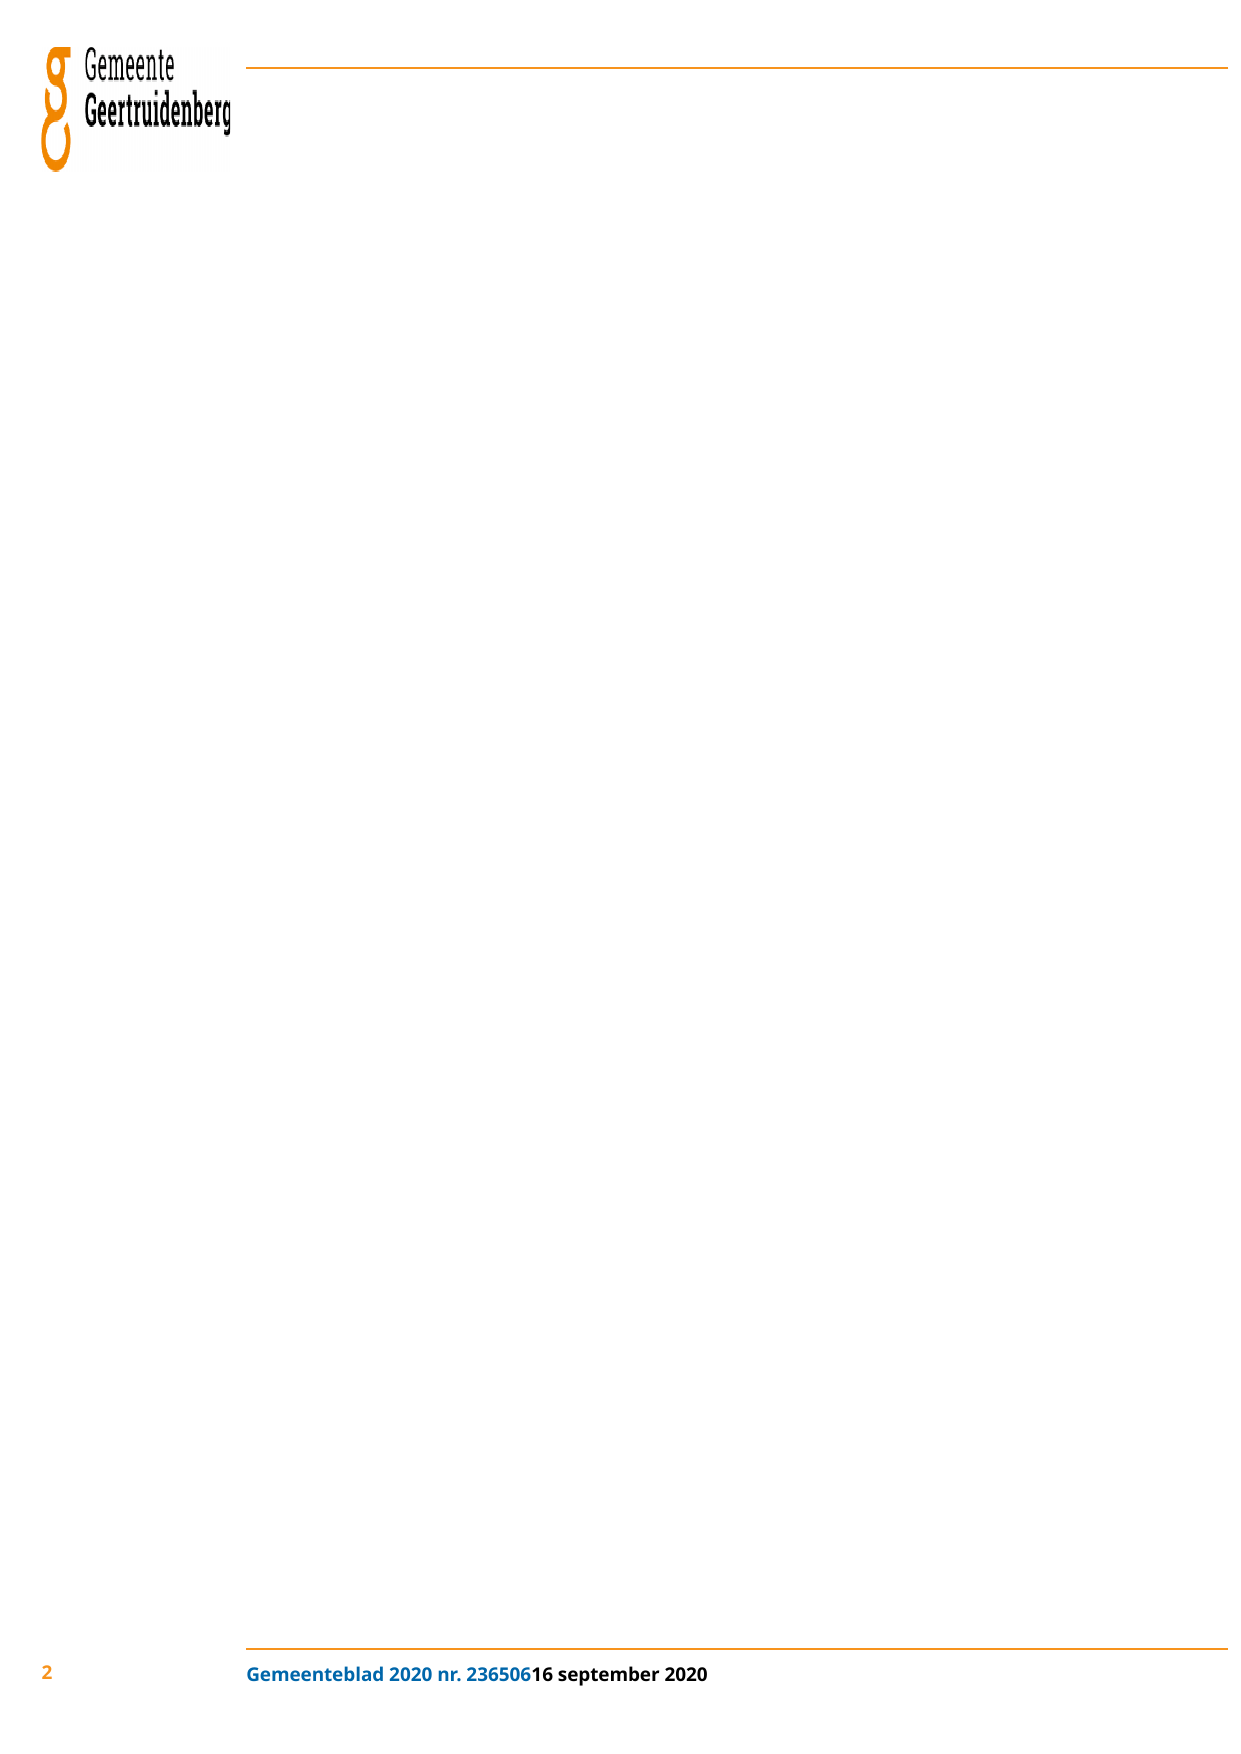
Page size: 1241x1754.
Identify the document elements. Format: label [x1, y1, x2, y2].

picture [41, 47, 231, 172]
